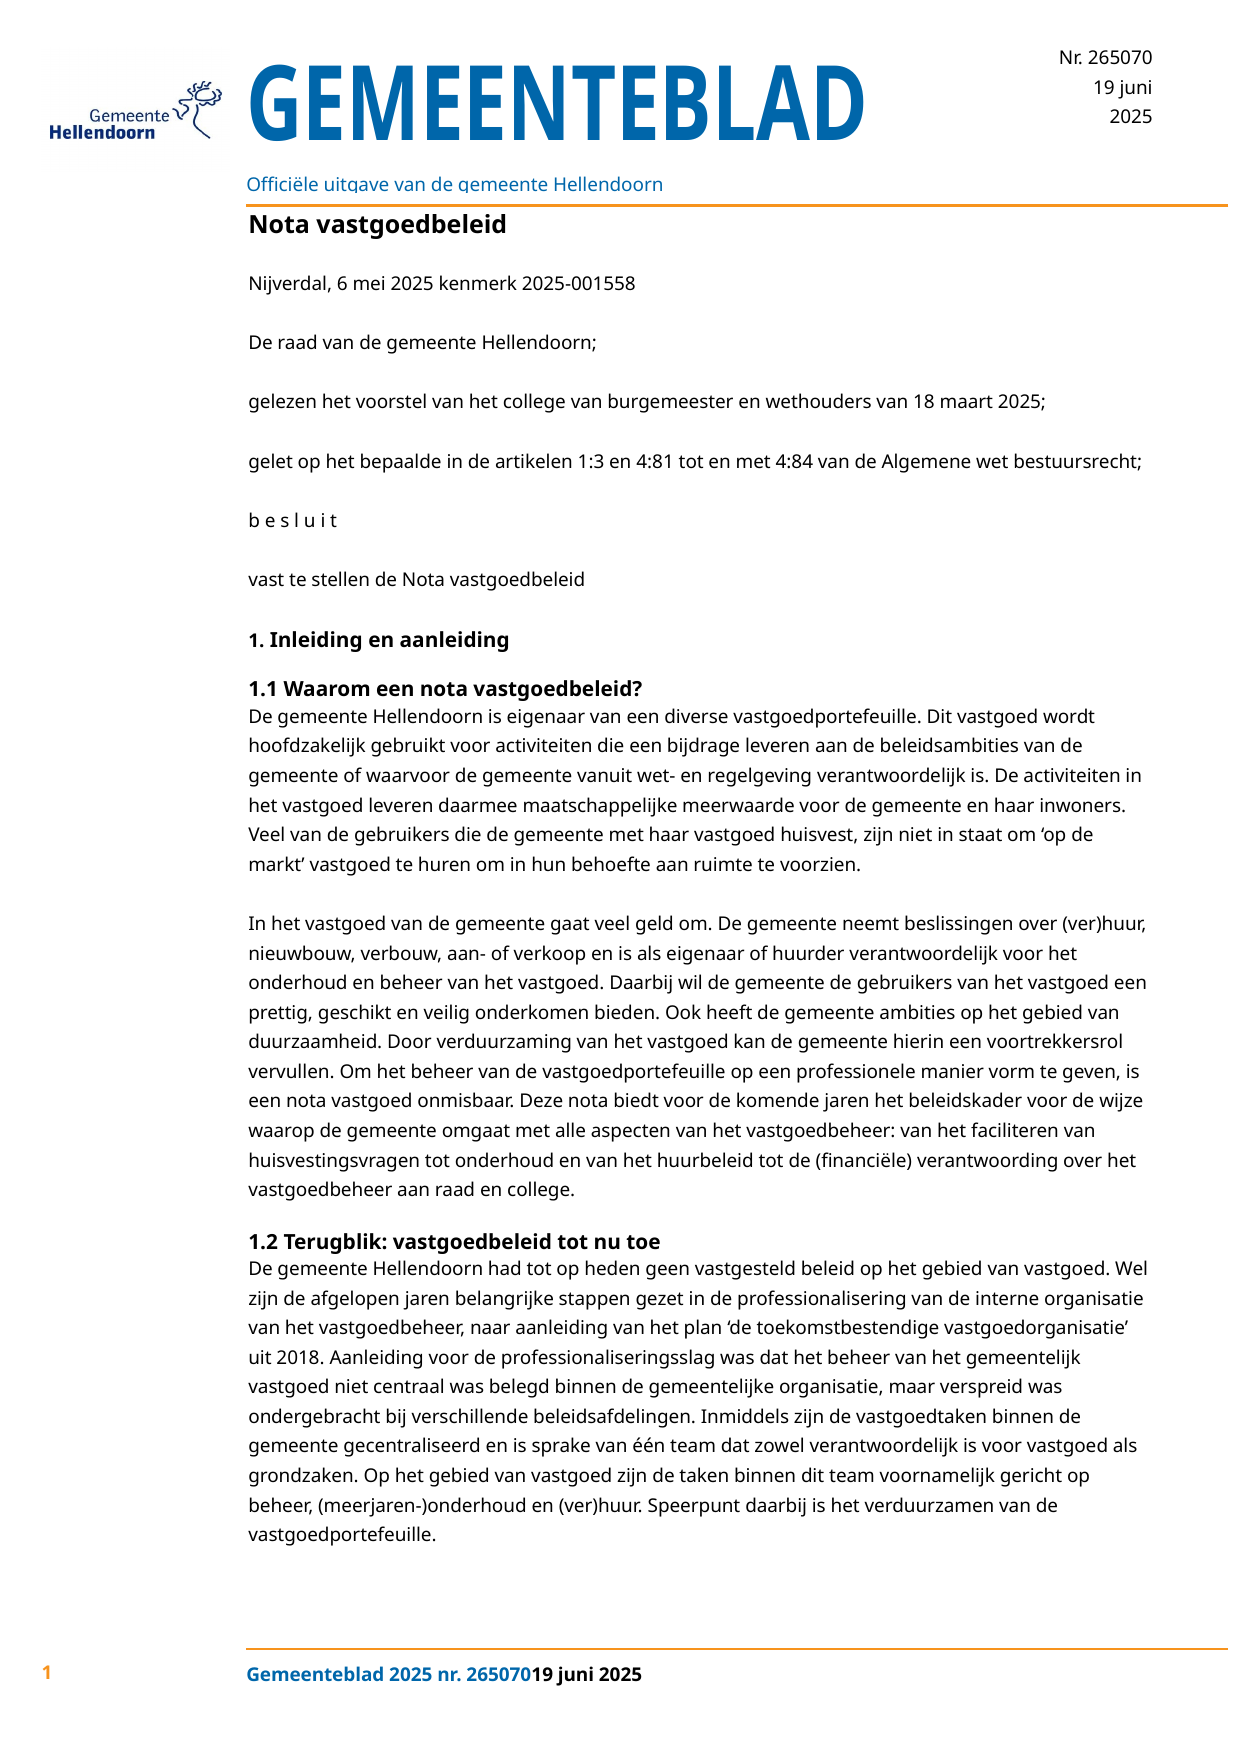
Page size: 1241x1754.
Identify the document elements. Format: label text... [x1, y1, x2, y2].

text 1. Inleiding en aanleiding [248, 625, 1152, 654]
text Nijverdal, 6 mei 2025 kenmerk 2025-001558 [248, 270, 1152, 296]
picture [41, 47, 231, 172]
text 1.2 Terugblik: vastgoedbeleid tot nu toe [248, 1227, 1152, 1255]
text b e s l u i t [248, 507, 1152, 533]
text gelezen het voorstel van het college van burgemeester en wethouders van 18 maart 2025; [248, 389, 1152, 414]
text Nota vastgoedbeleid [248, 207, 1152, 241]
text gelet op het bepaalde in de artikelen 1:3 en 4:81 tot en met 4:84 van de Algemene wet bestuursrecht; [248, 448, 1152, 473]
text 1.1 Waarom een nota vastgoedbeleid? [248, 674, 1152, 703]
text vast te stellen de Nota vastgoedbeleid [248, 566, 1152, 592]
text De gemeente Hellendoorn is eigenaar van een diverse vastgoedportefeuille. Dit vastgoed wordt hoofdzakelijk gebruikt voor activiteiten die een bijdrage leveren aan de beleidsambities van de gemeente of waarvoor de gemeente vanuit wet- en regelgeving verantwoordelijk is. De activiteiten in het vastgoed leveren daarmee maatschappelijke meerwaarde voor de gemeente en haar inwoners. Veel van de gebruikers die de gemeente met haar vastgoed huisvest, zijn niet in staat om ‘op de markt’ vastgoed te huren om in hun behoefte aan ruimte te voorzien. [248, 703, 1152, 877]
text De gemeente Hellendoorn had tot op heden geen vastgesteld beleid op het gebied van vastgoed. Wel zijn de afgelopen jaren belangrijke stappen gezet in de professionalisering van de interne organisatie van het vastgoedbeheer, naar aanleiding van het plan ‘de toekomstbestendige vastgoedorganisatie’ uit 2018. Aanleiding voor de professionaliseringsslag was dat het beheer van het gemeentelijk vastgoed niet centraal was belegd binnen de gemeentelijke organisatie, maar verspreid was ondergebracht bij verschillende beleidsafdelingen. Inmiddels zijn de vastgoedtaken binnen de gemeente gecentraliseerd en is sprake van één team dat zowel verantwoordelijk is voor vastgoed als grondzaken. Op het gebied van vastgoed zijn de taken binnen dit team voornamelijk gericht op beheer, (meerjaren-)onderhoud en (ver)huur. Speerpunt daarbij is het verduurzamen van de vastgoedportefeuille. [248, 1255, 1152, 1547]
text De raad van de gemeente Hellendoorn; [248, 329, 1152, 355]
text In het vastgoed van de gemeente gaat veel geld om. De gemeente neemt beslissingen over (ver)huur, nieuwbouw, verbouw, aan- of verkoop en is als eigenaar of huurder verantwoordelijk voor het onderhoud en beheer van het vastgoed. Daarbij wil de gemeente de gebruikers van het vastgoed een prettig, geschikt en veilig onderkomen bieden. Ook heeft de gemeente ambities op het gebied van duurzaamheid. Door verduurzaming van het vastgoed kan de gemeente hierin een voortrekkersrol vervullen. Om het beheer van de vastgoedportefeuille op een professionele manier vorm te geven, is een nota vastgoed onmisbaar. Deze nota biedt voor de komende jaren het beleidskader voor de wijze waarop de gemeente omgaat met alle aspecten van het vastgoedbeheer: van het faciliteren van huisvestingsvragen tot onderhoud en van het huurbeleid tot de (financiële) verantwoording over het vastgoedbeheer aan raad en college. [248, 910, 1152, 1202]
